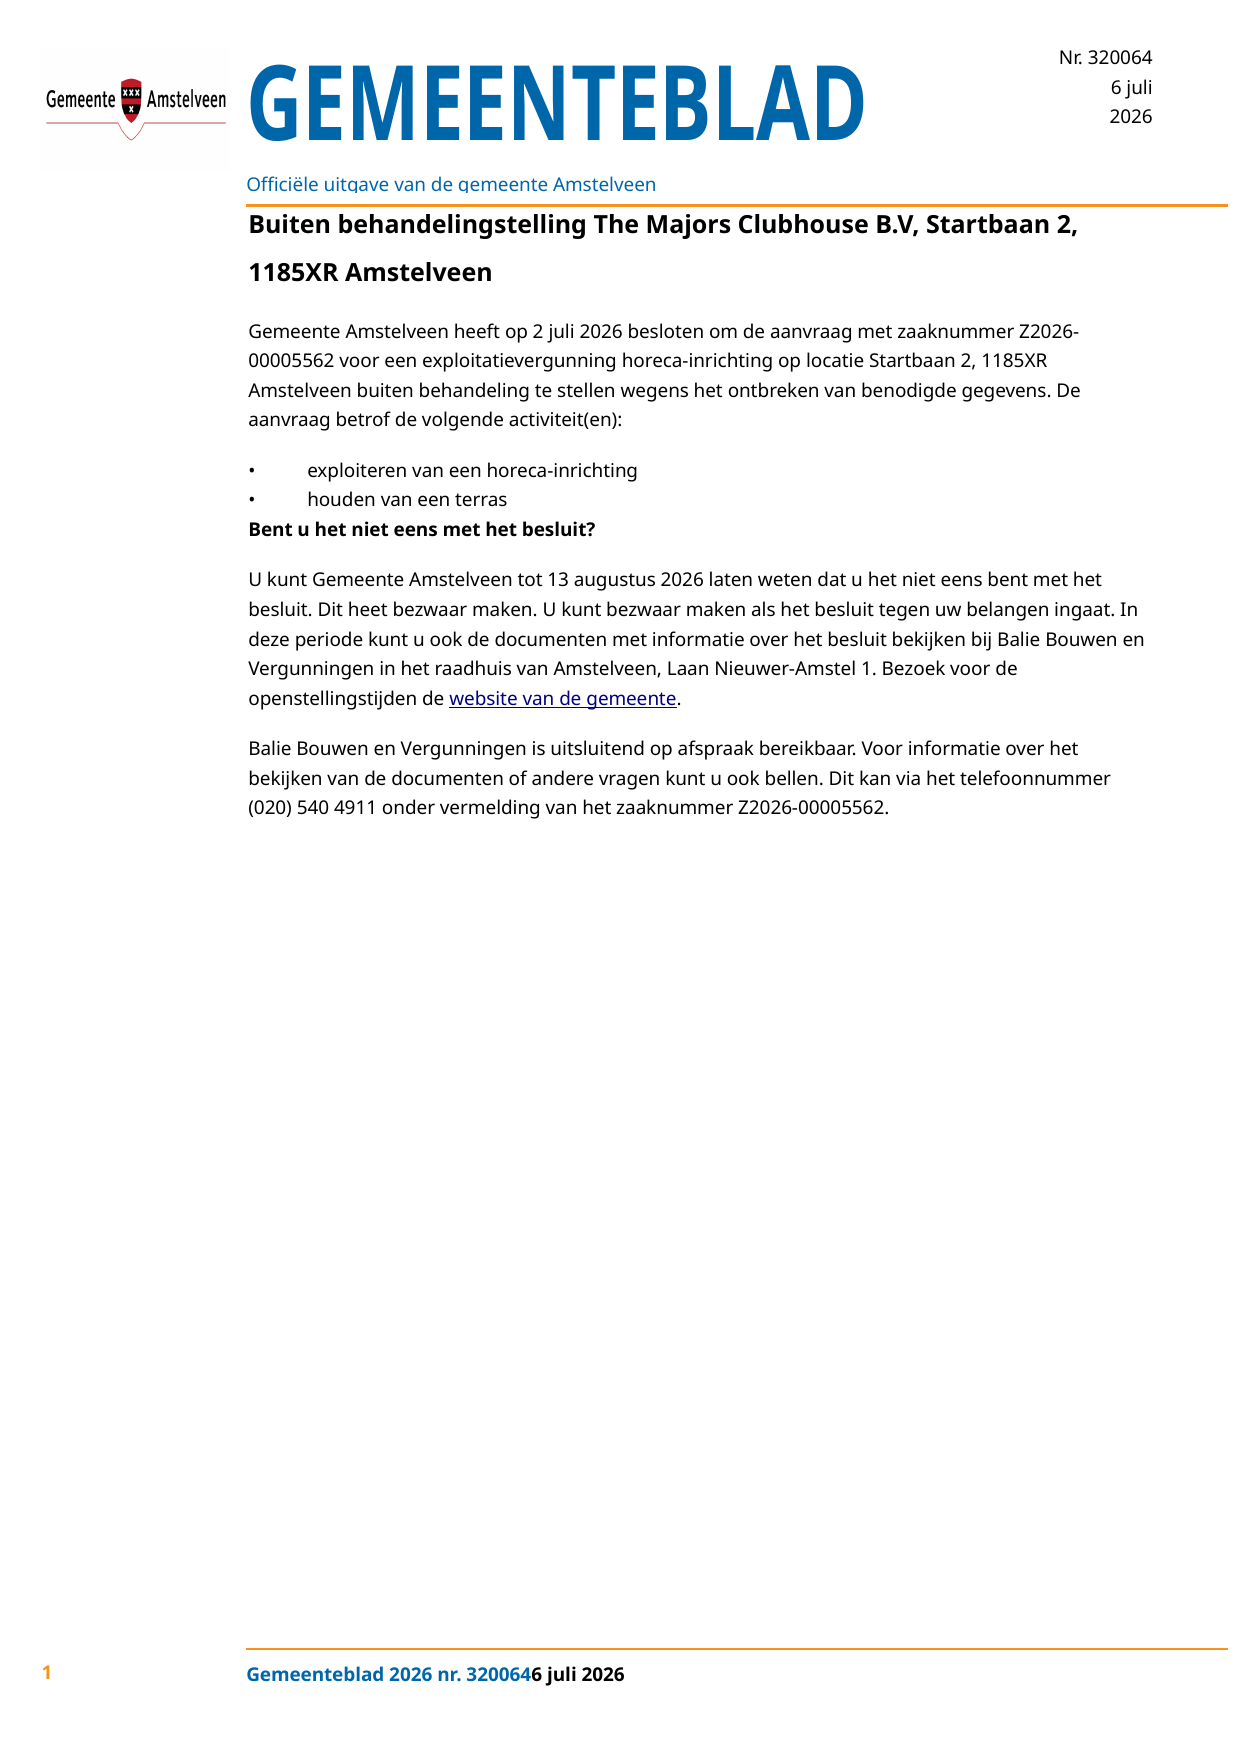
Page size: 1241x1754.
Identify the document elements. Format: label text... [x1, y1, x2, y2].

list houden van een terras [248, 487, 1152, 512]
picture [41, 47, 231, 172]
text Buiten behandelingstelling The Majors Clubhouse B.V, Startbaan 2, 1185XR Amstelveen [248, 207, 1152, 288]
list exploiteren van een horeca-inrichting [248, 457, 1152, 483]
text Balie Bouwen en Vergunningen is uitsluitend op afspraak bereikbaar. Voor informatie over het bekijken van de documenten of andere vragen kunt u ook bellen. Dit kan via het telefoonnummer (020) 540 4911 onder vermelding van het zaaknummer Z2026-00005562. [248, 735, 1152, 820]
text Gemeente Amstelveen heeft op 2 juli 2026 besloten om de aanvraag met zaaknummer Z2026-00005562 voor een exploitatievergunning horeca-inrichting op locatie Startbaan 2, 1185XR Amstelveen buiten behandeling te stellen wegens het ontbreken van benodigde gegevens. De aanvraag betrof de volgende activiteit(en): [248, 318, 1152, 432]
text U kunt Gemeente Amstelveen tot 13 augustus 2026 laten weten dat u het niet eens bent met het besluit. Dit heet bezwaar maken. U kunt bezwaar maken als het besluit tegen uw belangen ingaat. In deze periode kunt u ook de documenten met informatie over het besluit bekijken bij Balie Bouwen en Vergunningen in het raadhuis van Amstelveen, Laan Nieuwer-Amstel 1. Bezoek voor de openstellingstijden de website van de gemeente. [248, 567, 1152, 711]
text Bent u het niet eens met het besluit? [248, 516, 1152, 542]
